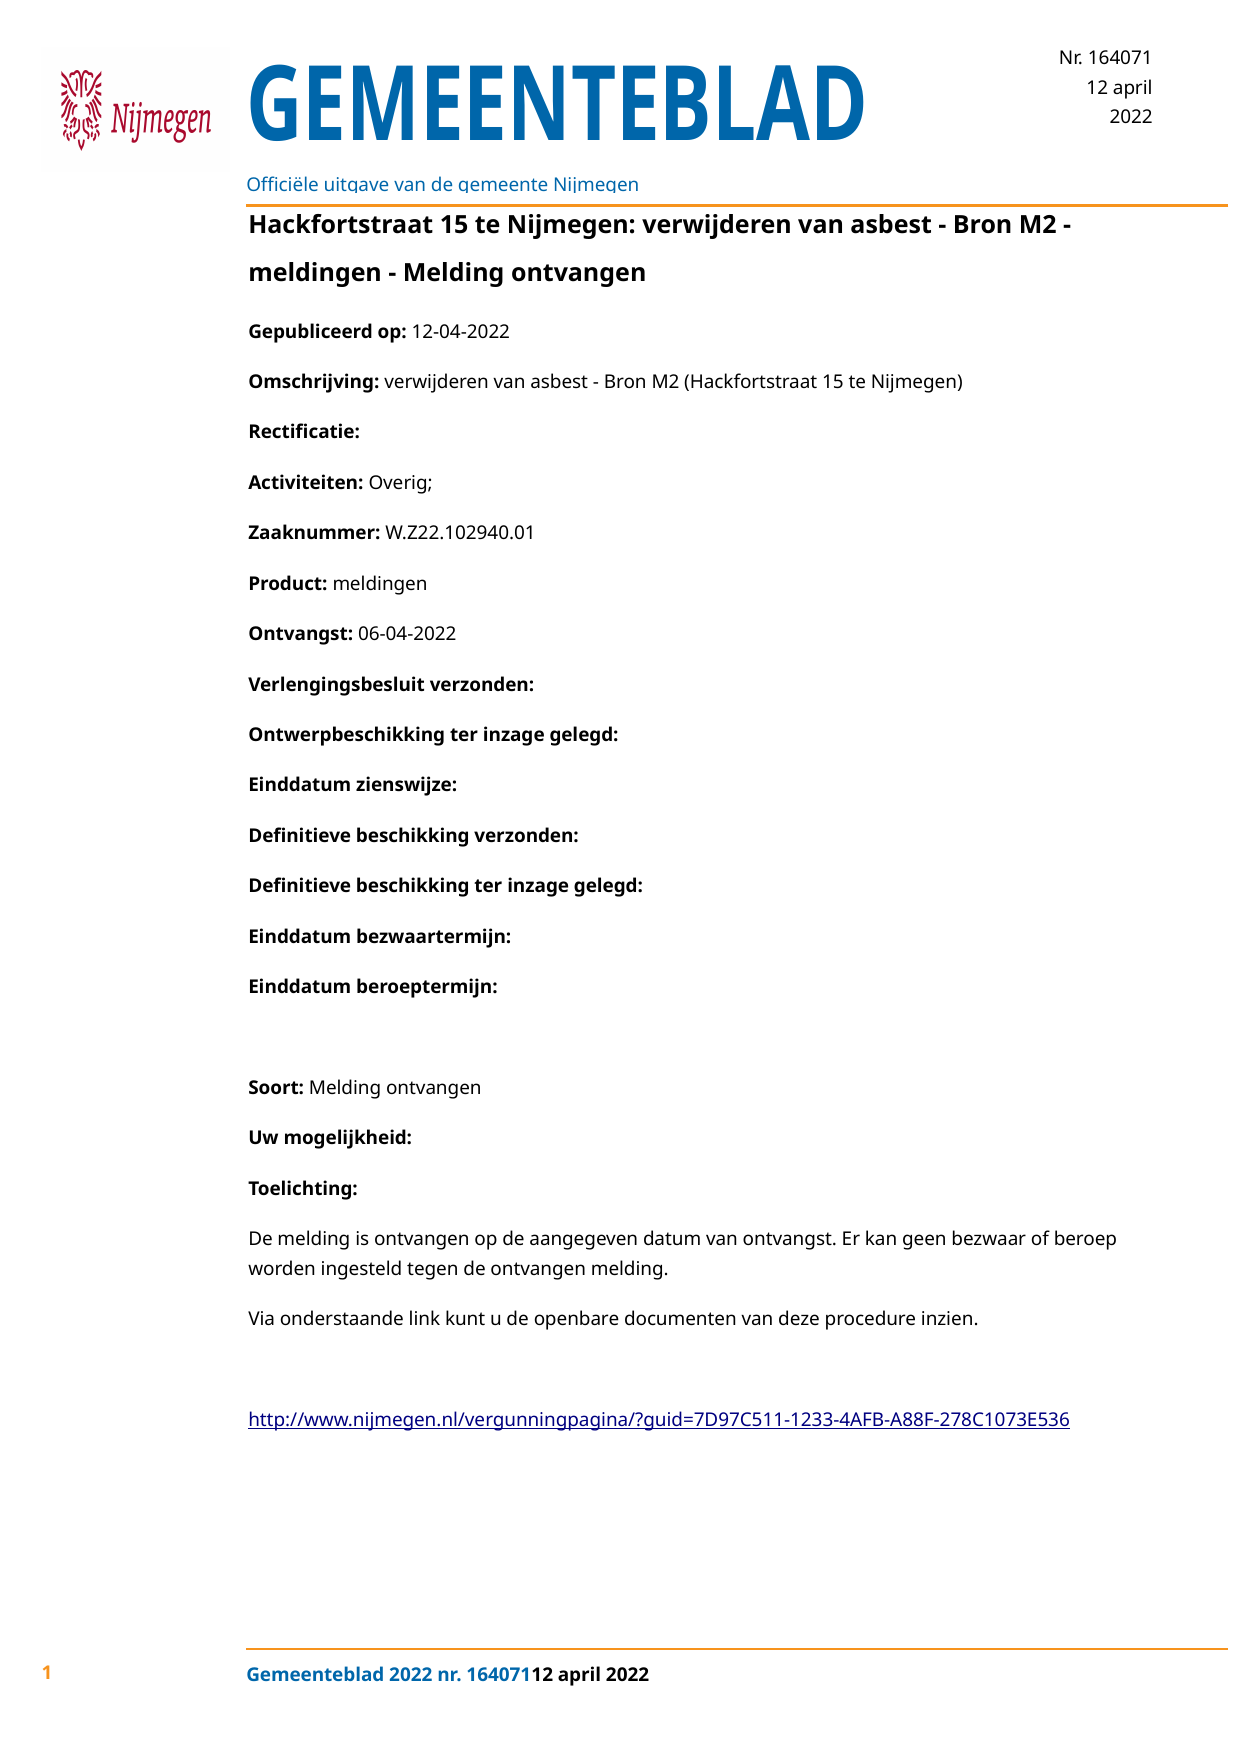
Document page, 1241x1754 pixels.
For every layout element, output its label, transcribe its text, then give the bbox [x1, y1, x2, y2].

text Verlengingsbesluit verzonden: [248, 671, 1152, 697]
text Product: meldingen [248, 570, 1152, 596]
text Zaaknummer: W.Z22.102940.01 [248, 519, 1152, 545]
text Soort: Melding ontvangen [248, 1074, 1152, 1100]
text De melding is ontvangen op de aangegeven datum van ontvangst. Er kan geen bezwaar of beroep worden ingesteld tegen de ontvangen melding. [248, 1225, 1152, 1281]
text Toelichting: [248, 1175, 1152, 1201]
text Via onderstaande link kunt u de openbare documenten van deze procedure inzien. [248, 1305, 1152, 1331]
text Ontwerpbeschikking ter inzage gelegd: [248, 721, 1152, 747]
text http://www.nijmegen.nl/vergunningpagina/?guid=7D97C511-1233-4AFB-A88F-278C1073E536 [248, 1406, 1152, 1432]
text Activiteiten: Overig; [248, 469, 1152, 495]
text Einddatum bezwaartermijn: [248, 923, 1152, 949]
text Uw mogelijkheid: [248, 1124, 1152, 1150]
text Einddatum beroeptermijn: [248, 973, 1152, 999]
text Omschrijving: verwijderen van asbest - Bron M2 (Hackfortstraat 15 te Nijmegen) [248, 368, 1152, 394]
text Einddatum zienswijze: [248, 772, 1152, 797]
text Ontvangst: 06-04-2022 [248, 620, 1152, 646]
picture [41, 47, 231, 172]
text Definitieve beschikking verzonden: [248, 822, 1152, 848]
text Rectificatie: [248, 419, 1152, 444]
text Definitieve beschikking ter inzage gelegd: [248, 872, 1152, 898]
text Gepubliceerd op: 12-04-2022 [248, 318, 1152, 344]
text Hackfortstraat 15 te Nijmegen: verwijderen van asbest - Bron M2 - meldingen - Melding ontvangen [248, 207, 1152, 288]
